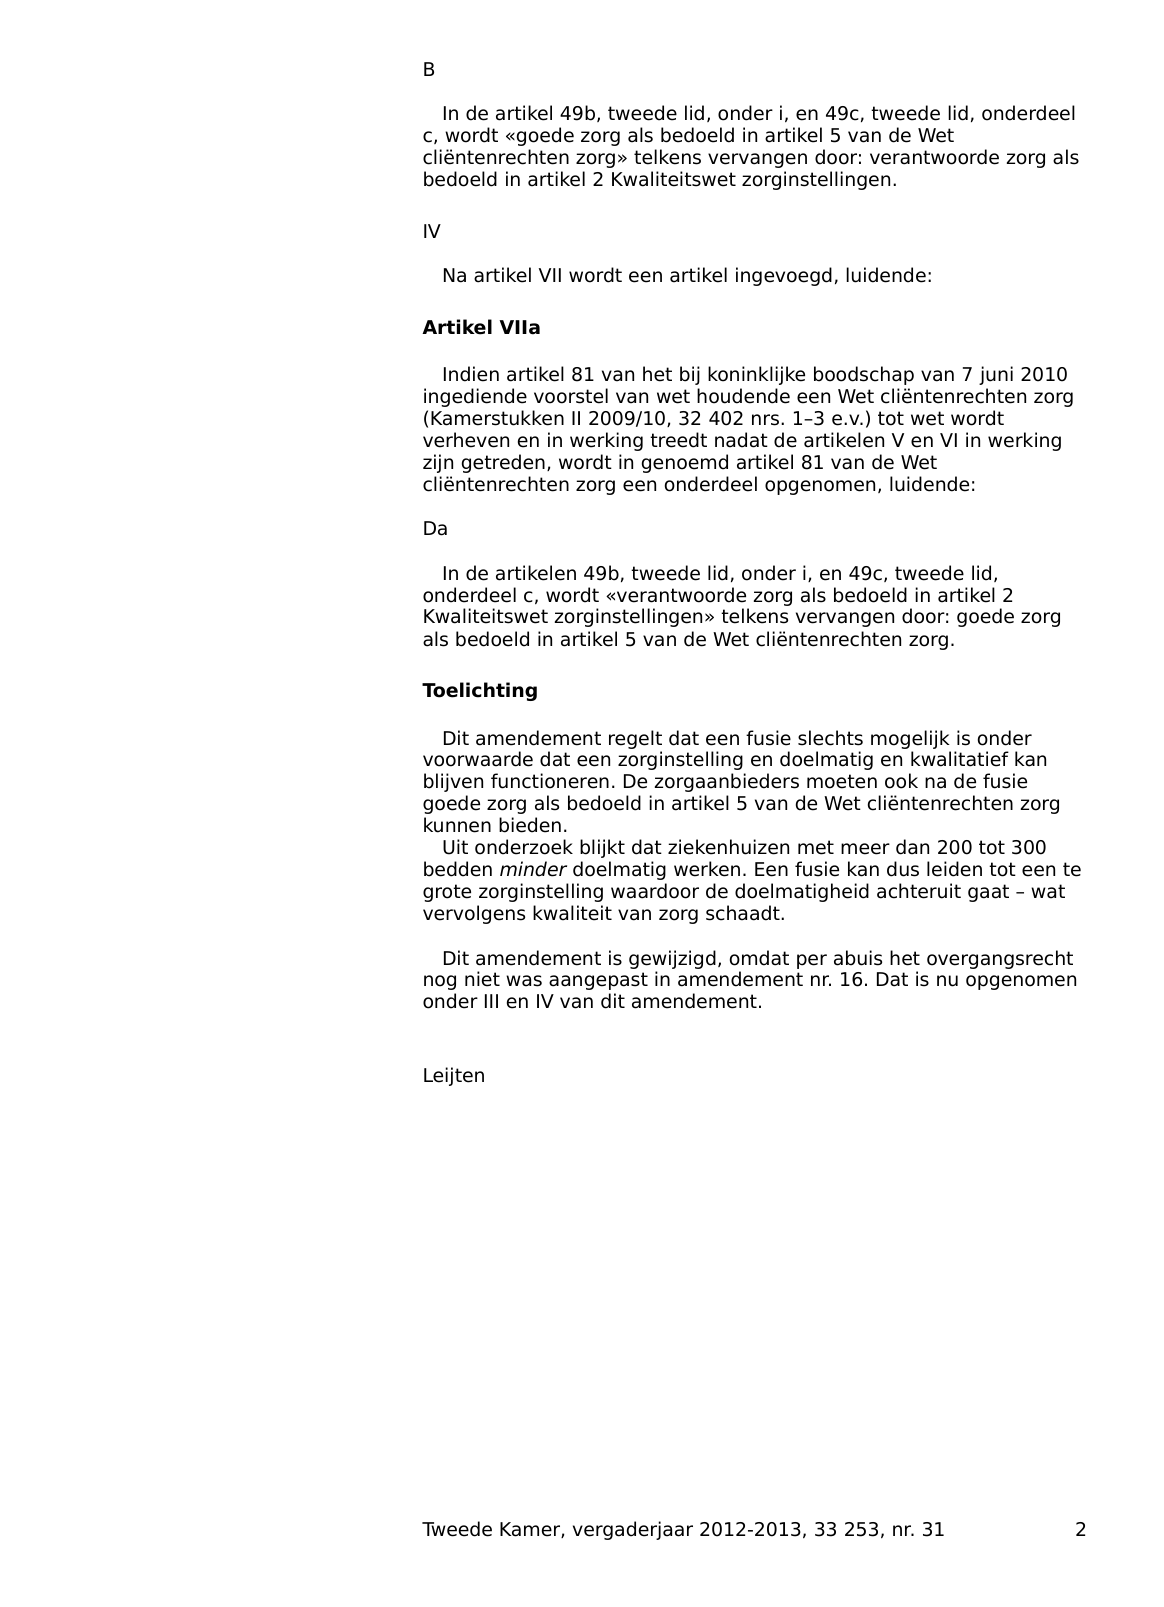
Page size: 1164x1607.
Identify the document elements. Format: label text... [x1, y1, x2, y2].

subtitle Toelichting [422, 680, 1087, 702]
text In de artikelen 49b, tweede lid, onder i, en 49c, tweede lid, onderdeel c, wordt «verantwoorde zorg als bedoeld in artikel 2 Kwaliteitswet zorginstellingen» telkens vervangen door: goede zorg als bedoeld in artikel 5 van de Wet cliëntenrechten zorg. [422, 562, 1087, 650]
text Dit amendement is gewijzigd, omdat per abuis het overgangsrecht nog niet was aangepast in amendement nr. 16. Dat is nu opgenomen onder III en IV van dit amendement. [422, 947, 1087, 1013]
text B [422, 59, 1087, 81]
text In de artikel 49b, tweede lid, onder i, en 49c, tweede lid, onderdeel c, wordt «goede zorg als bedoeld in artikel 5 van de Wet cliëntenrechten zorg» telkens vervangen door: verantwoorde zorg als bedoeld in artikel 2 Kwaliteitswet zorginstellingen. [422, 103, 1087, 191]
text Dit amendement regelt dat een fusie slechts mogelijk is onder voorwaarde dat een zorginstelling en doelmatig en kwalitatief kan blijven functioneren. De zorgaanbieders moeten ook na de fusie goede zorg als bedoeld in artikel 5 van de Wet cliëntenrechten zorg kunnen bieden. [422, 727, 1087, 837]
text Uit onderzoek blijkt dat ziekenhuizen met meer dan 200 tot 300 bedden minder doelmatig werken. Een fusie kan dus leiden tot een te grote zorginstelling waardoor de doelmatigheid achteruit gaat – wat vervolgens kwaliteit van zorg schaadt. [422, 837, 1087, 925]
text Da [422, 518, 1087, 540]
text Na artikel VII wordt een artikel ingevoegd, luidende: [422, 265, 1087, 287]
text Indien artikel 81 van het bij koninklijke boodschap van 7 juni 2010 ingediende voorstel van wet houdende een Wet cliëntenrechten zorg (Kamerstukken II 2009/10, 32 402 nrs. 1–3 e.v.) tot wet wordt verheven en in werking treedt nadat de artikelen V en VI in werking zijn getreden, wordt in genoemd artikel 81 van de Wet cliëntenrechten zorg een onderdeel opgenomen, luidende: [422, 364, 1087, 496]
text Leijten [422, 1043, 1087, 1087]
subtitle Artikel VIIa [422, 317, 1087, 339]
subtitle IV [422, 221, 1087, 243]
